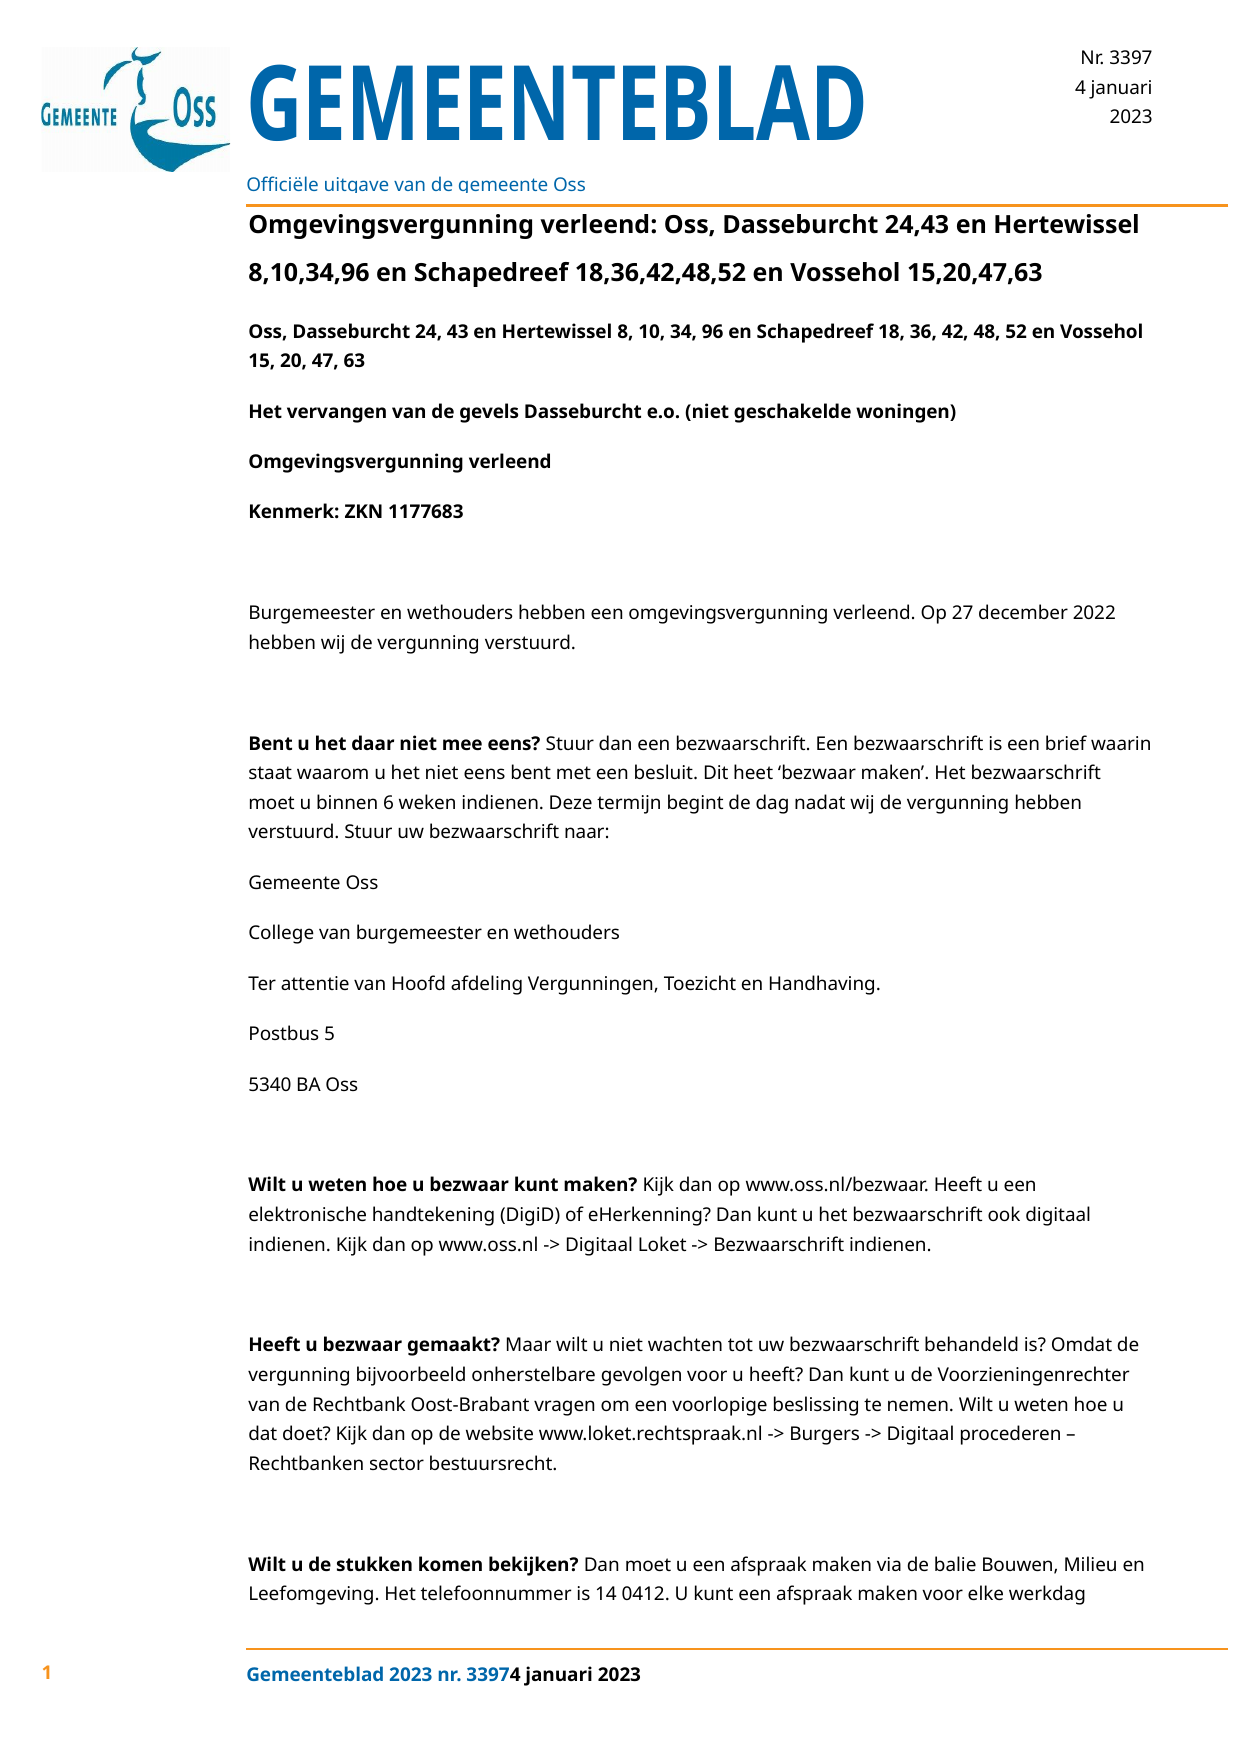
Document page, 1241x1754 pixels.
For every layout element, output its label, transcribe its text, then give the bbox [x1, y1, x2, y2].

text Kenmerk: ZKN 1177683 [248, 499, 1152, 524]
text Gemeente Oss [248, 869, 1152, 895]
text College van burgemeester en wethouders [248, 919, 1152, 945]
text Wilt u weten hoe u bezwaar kunt maken? Kijk dan op www.oss.nl/bezwaar. Heeft u een elektronische handtekening (DigiD) of eHerkenning? Dan kunt u het bezwaarschrift ook digitaal indienen. Kijk dan op www.oss.nl -> Digitaal Loket -> Bezwaarschrift indienen. [248, 1172, 1152, 1257]
text Het vervangen van de gevels Dasseburcht e.o. (niet geschakelde woningen) [248, 398, 1152, 424]
text Heeft u bezwaar gemaakt? Maar wilt u niet wachten tot uw bezwaarschrift behandeld is? Omdat de vergunning bijvoorbeeld onherstelbare gevolgen voor u heeft? Dan kunt u de Voorzieningenrechter van de Rechtbank Oost-Brabant vragen om een voorlopige beslissing te nemen. Wilt u weten hoe u dat doet? Kijk dan op de website www.loket.rechtspraak.nl -> Burgers -> Digitaal procederen – Rechtbanken sector bestuursrecht. [248, 1332, 1152, 1476]
text 5340 BA Oss [248, 1071, 1152, 1097]
picture [41, 47, 231, 172]
text Burgemeester en wethouders hebben een omgevingsvergunning verleend. Op 27 december 2022 hebben wij de vergunning verstuurd. [248, 599, 1152, 655]
text Postbus 5 [248, 1020, 1152, 1046]
text Omgevingsvergunning verleend: Oss, Dasseburcht 24,43 en Hertewissel 8,10,34,96 en Schapedreef 18,36,42,48,52 en Vossehol 15,20,47,63 [248, 207, 1152, 288]
text Bent u het daar niet mee eens? Stuur dan een bezwaarschrift. Een bezwaarschrift is een brief waarin staat waarom u het niet eens bent met een besluit. Dit heet ‘bezwaar maken’. Het bezwaarschrift moet u binnen 6 weken indienen. Deze termijn begint de dag nadat wij de vergunning hebben verstuurd. Stuur uw bezwaarschrift naar: [248, 730, 1152, 844]
text Oss, Dasseburcht 24, 43 en Hertewissel 8, 10, 34, 96 en Schapedreef 18, 36, 42, 48, 52 en Vossehol 15, 20, 47, 63 [248, 318, 1152, 373]
text Wilt u de stukken komen bekijken? Dan moet u een afspraak maken via de balie Bouwen, Milieu en Leefomgeving. Het telefoonnummer is 14 0412. U kunt een afspraak maken voor elke werkdag [248, 1551, 1152, 1606]
text Ter attentie van Hoofd afdeling Vergunningen, Toezicht en Handhaving. [248, 970, 1152, 996]
text Omgevingsvergunning verleend [248, 448, 1152, 474]
